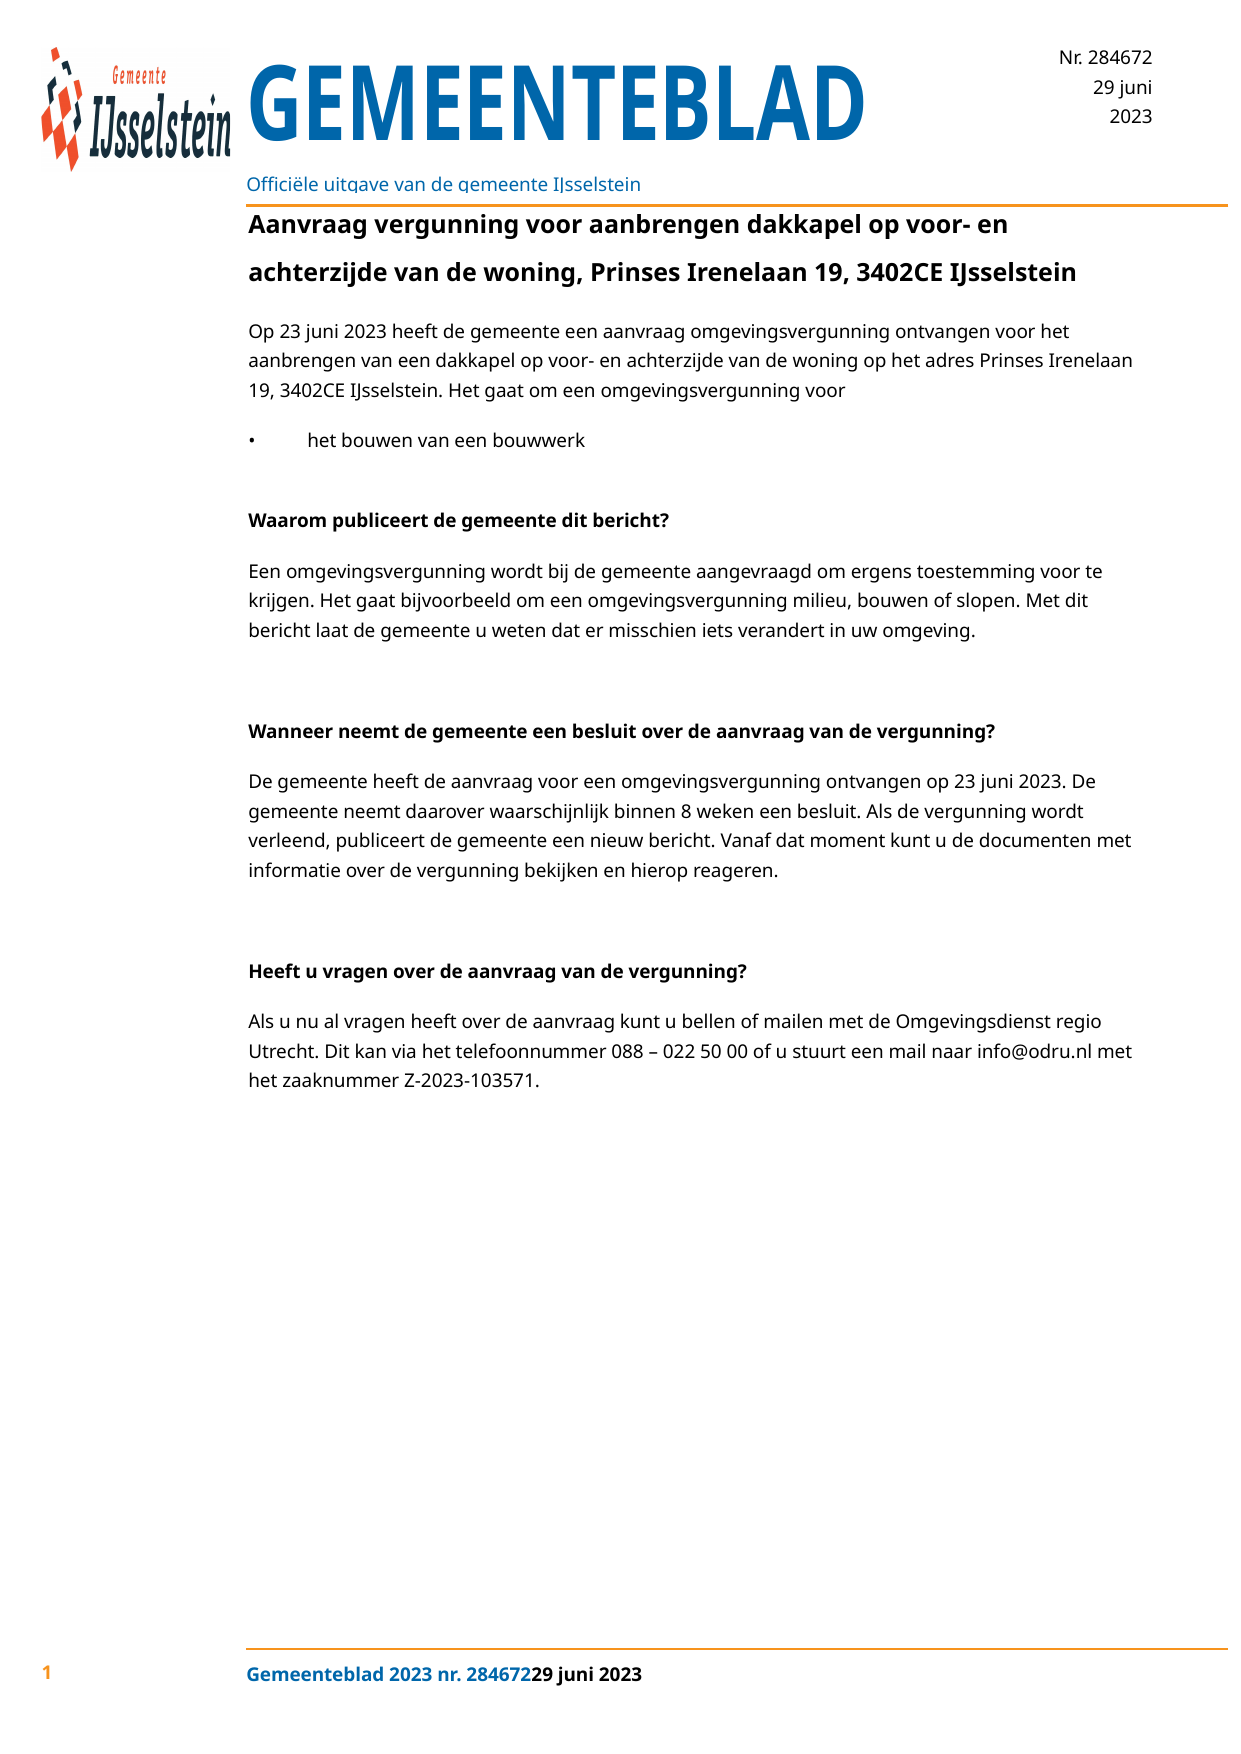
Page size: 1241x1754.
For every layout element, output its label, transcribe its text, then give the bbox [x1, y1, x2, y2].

text Waarom publiceert de gemeente dit bericht? [248, 507, 1152, 533]
text Als u nu al vragen heeft over de aanvraag kunt u bellen of mailen met de Omgevingsdienst regio Utrecht. Dit kan via het telefoonnummer 088 – 022 50 00 of u stuurt een mail naar info@odru.nl met het zaaknummer Z-2023-103571. [248, 1008, 1152, 1093]
text Een omgevingsvergunning wordt bij de gemeente aangevraagd om ergens toestemming voor te krijgen. Het gaat bijvoorbeeld om een omgevingsvergunning milieu, bouwen of slopen. Met dit bericht laat de gemeente u weten dat er misschien iets verandert in uw omgeving. [248, 558, 1152, 643]
text Heeft u vragen over de aanvraag van de vergunning? [248, 958, 1152, 984]
text Op 23 juni 2023 heeft de gemeente een aanvraag omgevingsvergunning ontvangen voor het aanbrengen van een dakkapel op voor- en achterzijde van de woning op het adres Prinses Irenelaan 19, 3402CE IJsselstein. Het gaat om een omgevingsvergunning voor [248, 318, 1152, 403]
text Wanneer neemt de gemeente een besluit over de aanvraag van de vergunning? [248, 718, 1152, 744]
picture [41, 47, 231, 172]
text Aanvraag vergunning voor aanbrengen dakkapel op voor- en achterzijde van de woning, Prinses Irenelaan 19, 3402CE IJsselstein [248, 207, 1152, 288]
list het bouwen van een bouwwerk [248, 427, 1152, 453]
text De gemeente heeft de aanvraag voor een omgevingsvergunning ontvangen op 23 juni 2023. De gemeente neemt daarover waarschijnlijk binnen 8 weken een besluit. Als de vergunning wordt verleend, publiceert de gemeente een nieuw bericht. Vanaf dat moment kunt u de documenten met informatie over de vergunning bekijken en hierop reageren. [248, 768, 1152, 883]
